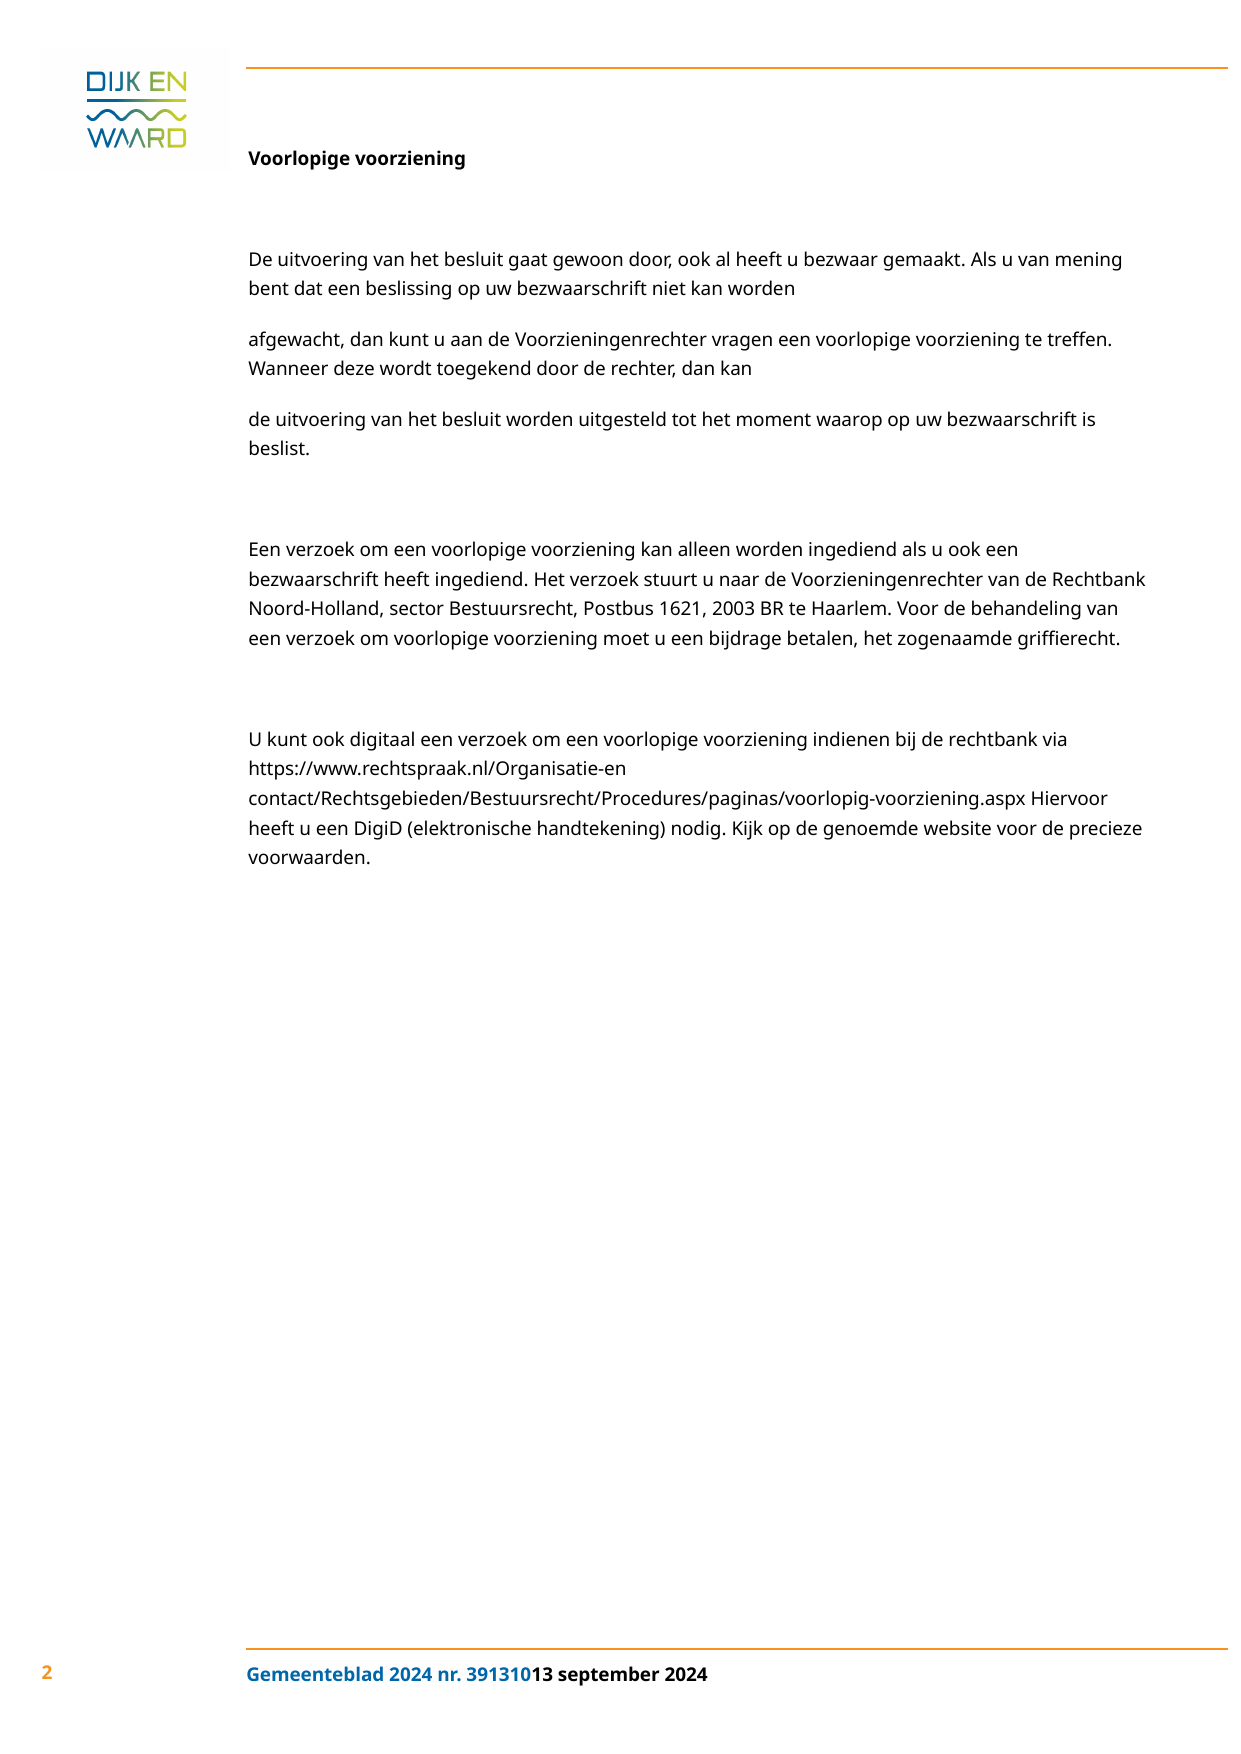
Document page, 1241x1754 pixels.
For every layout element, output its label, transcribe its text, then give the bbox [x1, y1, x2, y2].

text Voorlopige voorziening [248, 145, 1152, 171]
text Een verzoek om een voorlopige voorziening kan alleen worden ingediend als u ook een bezwaarschrift heeft ingediend. Het verzoek stuurt u naar de Voorzieningenrechter van de Rechtbank Noord-Holland, sector Bestuursrecht, Postbus 1621, 2003 BR te Haarlem. Voor de behandeling van een verzoek om voorlopige voorziening moet u een bijdrage betalen, het zogenaamde griffierecht. [248, 536, 1152, 651]
text afgewacht, dan kunt u aan de Voorzieningenrechter vragen een voorlopige voorziening te treffen. Wanneer deze wordt toegekend door de rechter, dan kan [248, 326, 1152, 381]
text U kunt ook digitaal een verzoek om een voorlopige voorziening indienen bij de rechtbank via https://www.rechtspraak.nl/Organisatie-en contact/Rechtsgebieden/Bestuursrecht/Procedures/paginas/voorlopig-voorziening.aspx Hiervoor heeft u een DigiD (elektronische handtekening) nodig. Kijk op de genoemde website voor de precieze voorwaarden. [248, 726, 1152, 870]
picture [41, 47, 231, 172]
text de uitvoering van het besluit worden uitgesteld tot het moment waarop op uw bezwaarschrift is beslist. [248, 406, 1152, 461]
text De uitvoering van het besluit gaat gewoon door, ook al heeft u bezwaar gemaakt. Als u van mening bent dat een beslissing op uw bezwaarschrift niet kan worden [248, 246, 1152, 301]
